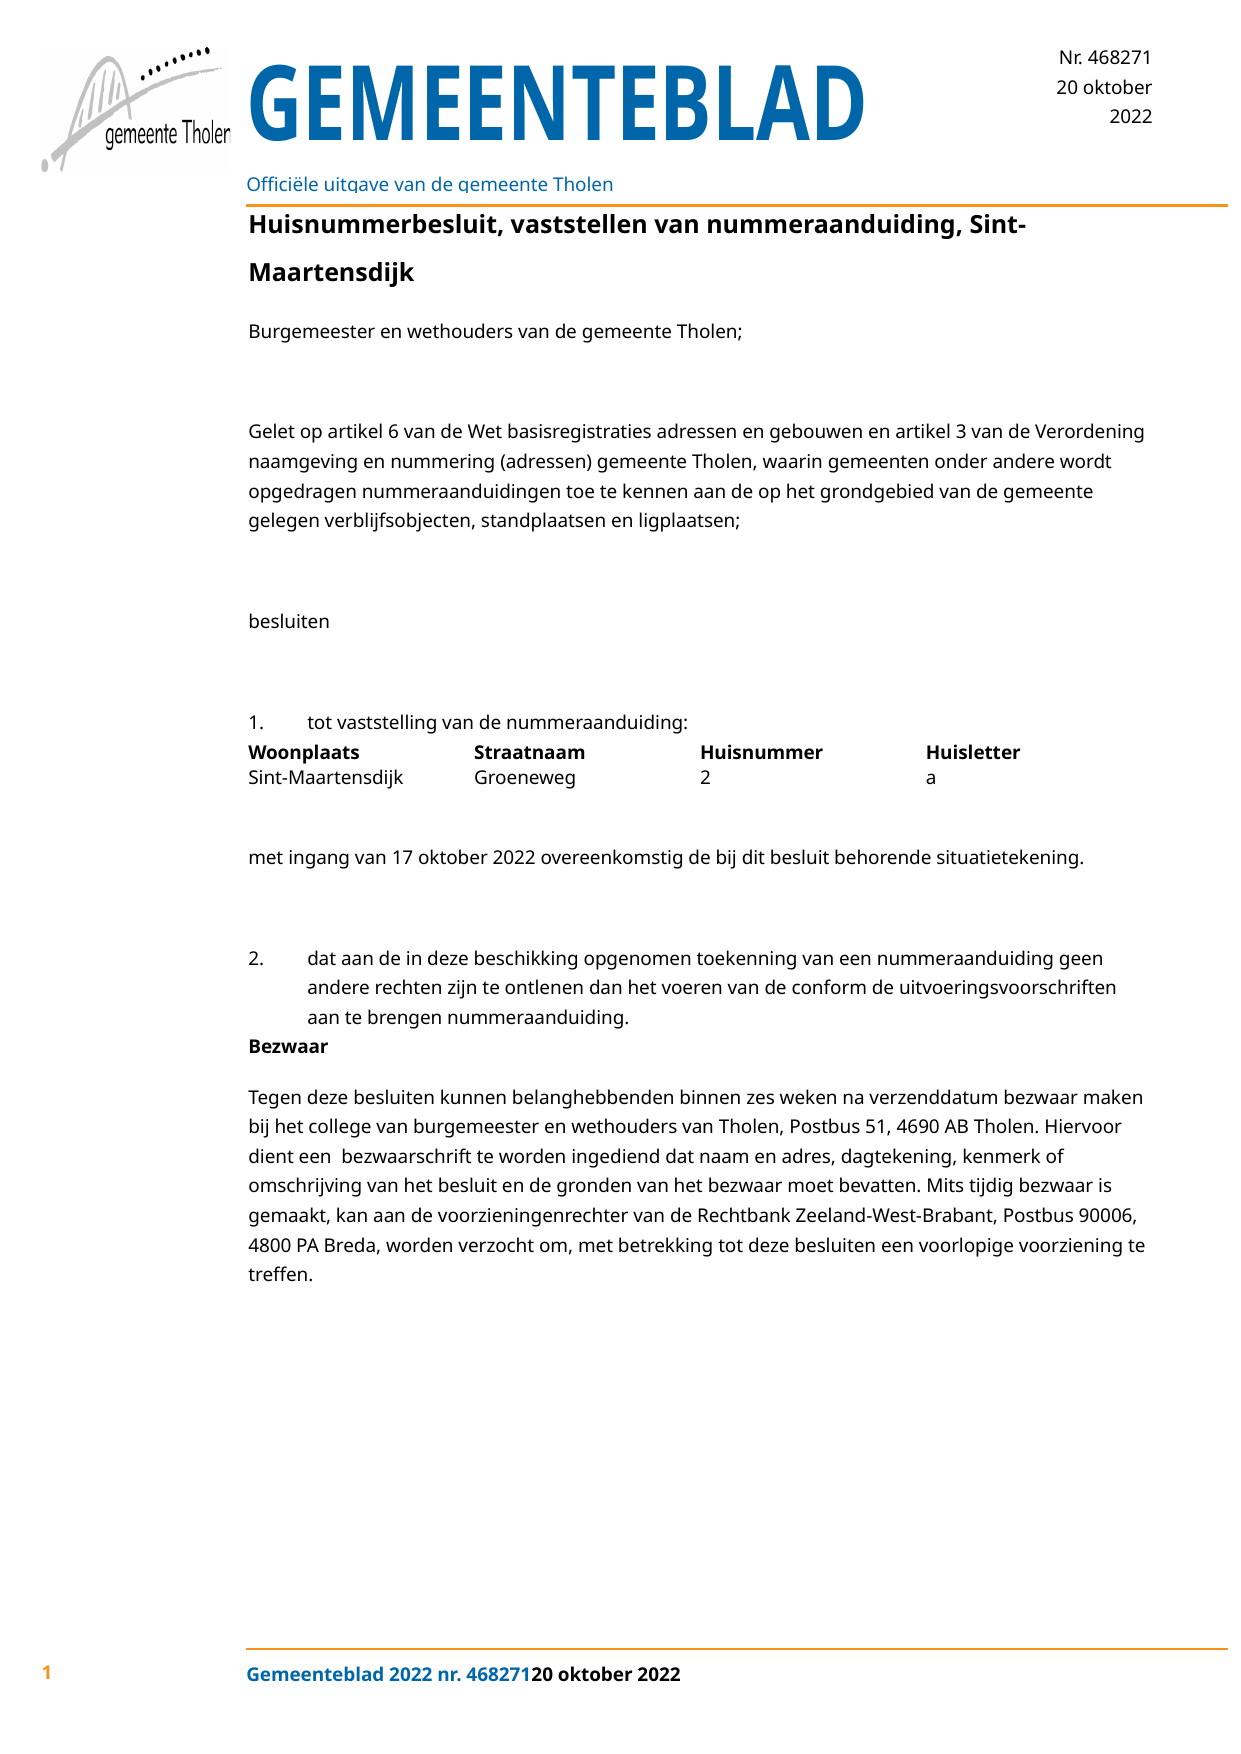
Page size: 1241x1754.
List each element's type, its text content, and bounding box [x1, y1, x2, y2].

table_header Straatnaam [474, 739, 700, 764]
text Gelet op artikel 6 van de Wet basisregistraties adressen en gebouwen en artikel 3 van de Verordening naamgeving en nummering (adressen) gemeente Tholen, waarin gemeenten onder andere wordt opgedragen nummeraanduidingen toe te kennen aan de op het grondgebied van de gemeente gelegen verblijfsobjecten, standplaatsen en ligplaatsen; [248, 419, 1152, 533]
list dat aan de in deze beschikking opgenomen toekenning van een nummeraanduiding geen andere rechten zijn te ontlenen dan het voeren van de conform de uitvoeringsvoorschriften aan te brengen nummeraanduiding. [248, 945, 1152, 1030]
table_cell Groeneweg [474, 765, 700, 790]
text Huisnummerbesluit, vaststellen van nummeraanduiding, Sint-Maartensdijk [248, 207, 1152, 288]
text Bezwaar [248, 1033, 1152, 1059]
picture [41, 47, 231, 172]
text Tegen deze besluiten kunnen belanghebbenden binnen zes weken na verzenddatum bezwaar maken bij het college van burgemeester en wethouders van Tholen, Postbus 51, 4690 AB Tholen. Hiervoor dient een bezwaarschrift te worden ingediend dat naam en adres, dagtekening, kenmerk of omschrijving van het besluit en de gronden van het bezwaar moet bevatten. Mits tijdig bezwaar is gemaakt, kan aan de voorzieningenrechter van de Rechtbank Zeeland-West-Brabant, Postbus 90006, 4800 PA Breda, worden verzocht om, met betrekking tot deze besluiten een voorlopige voorziening te treffen. [248, 1084, 1152, 1287]
table_cell Sint-Maartensdijk [248, 765, 474, 790]
text met ingang van 17 oktober 2022 overeenkomstig de bij dit besluit behorende situatietekening. [248, 844, 1152, 870]
table_cell a [926, 765, 1152, 790]
table_cell 2 [700, 765, 926, 790]
table_header Huisletter [926, 739, 1152, 764]
table_header Woonplaats [248, 739, 474, 764]
text Burgemeester en wethouders van de gemeente Tholen; [248, 318, 1152, 344]
text besluiten [248, 608, 1152, 634]
table_header Huisnummer [700, 739, 926, 764]
list tot vaststelling van de nummeraanduiding: [248, 709, 1152, 735]
